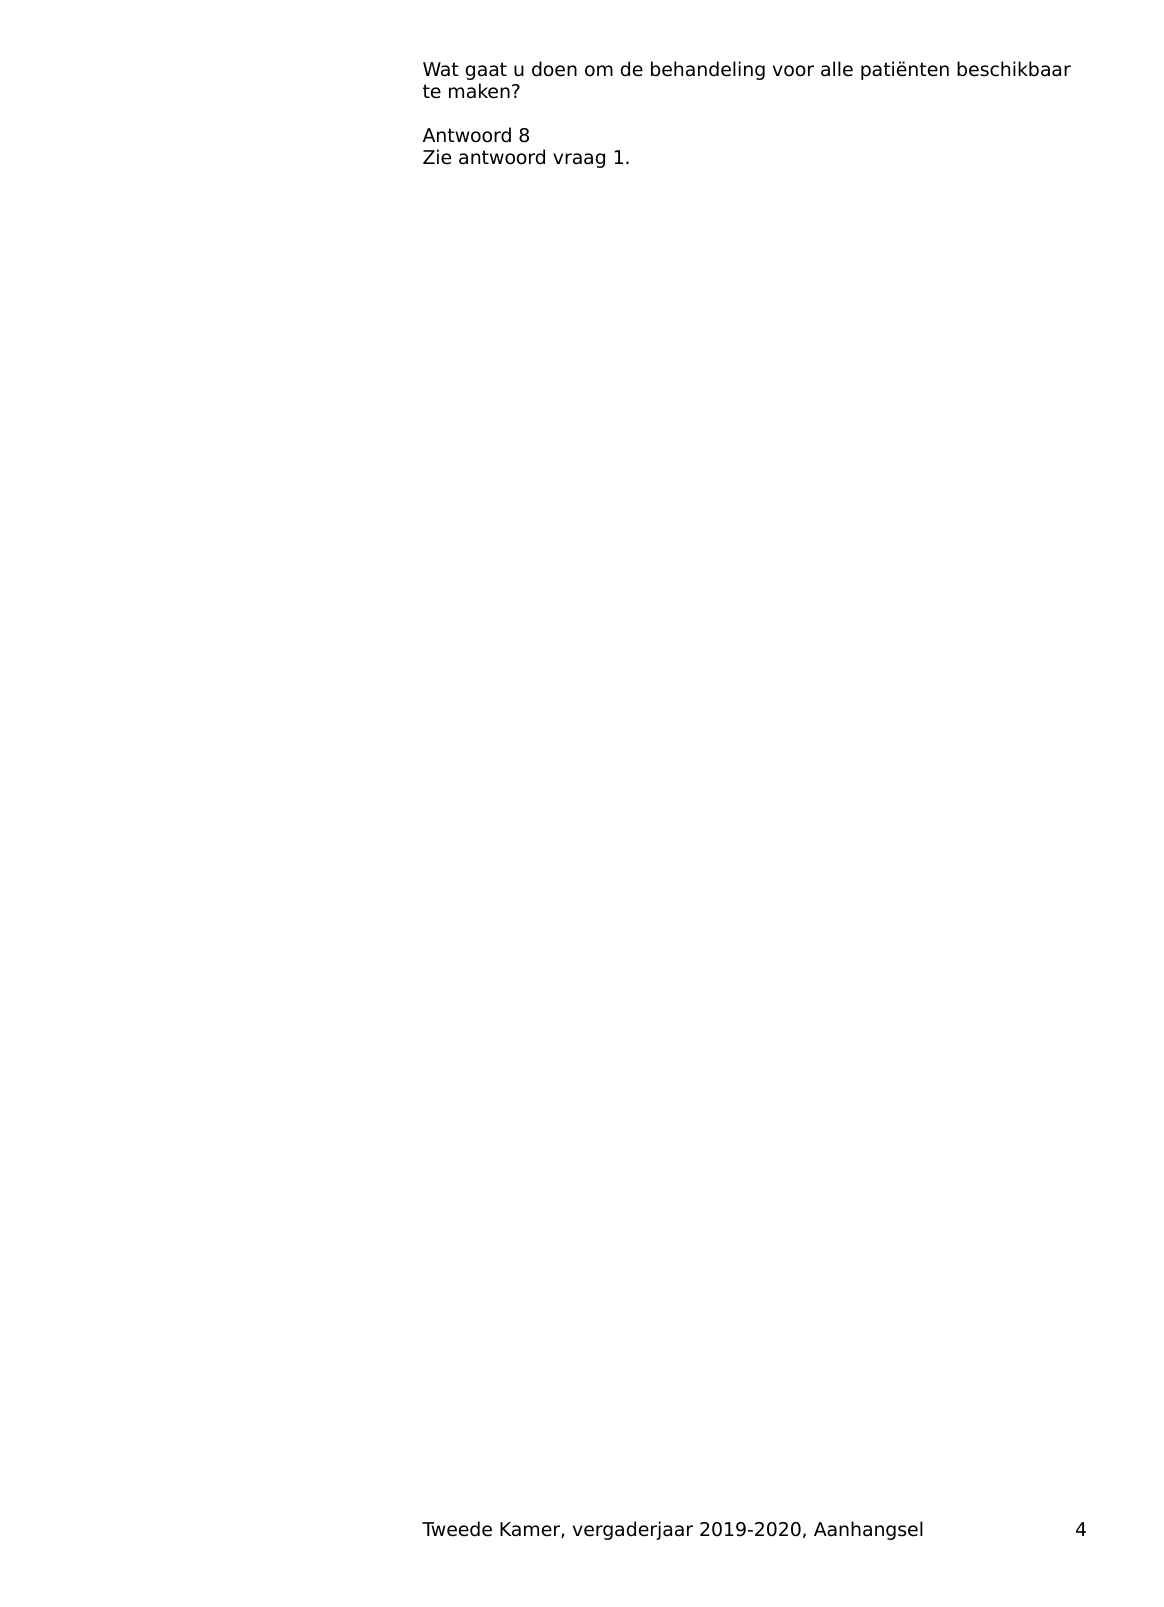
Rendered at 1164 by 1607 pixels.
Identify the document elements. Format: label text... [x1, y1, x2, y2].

text Zie antwoord vraag 1. [422, 147, 1087, 169]
text Antwoord 8 [422, 125, 1087, 147]
text Wat gaat u doen om de behandeling voor alle patiënten beschikbaar te maken? [422, 59, 1087, 103]
